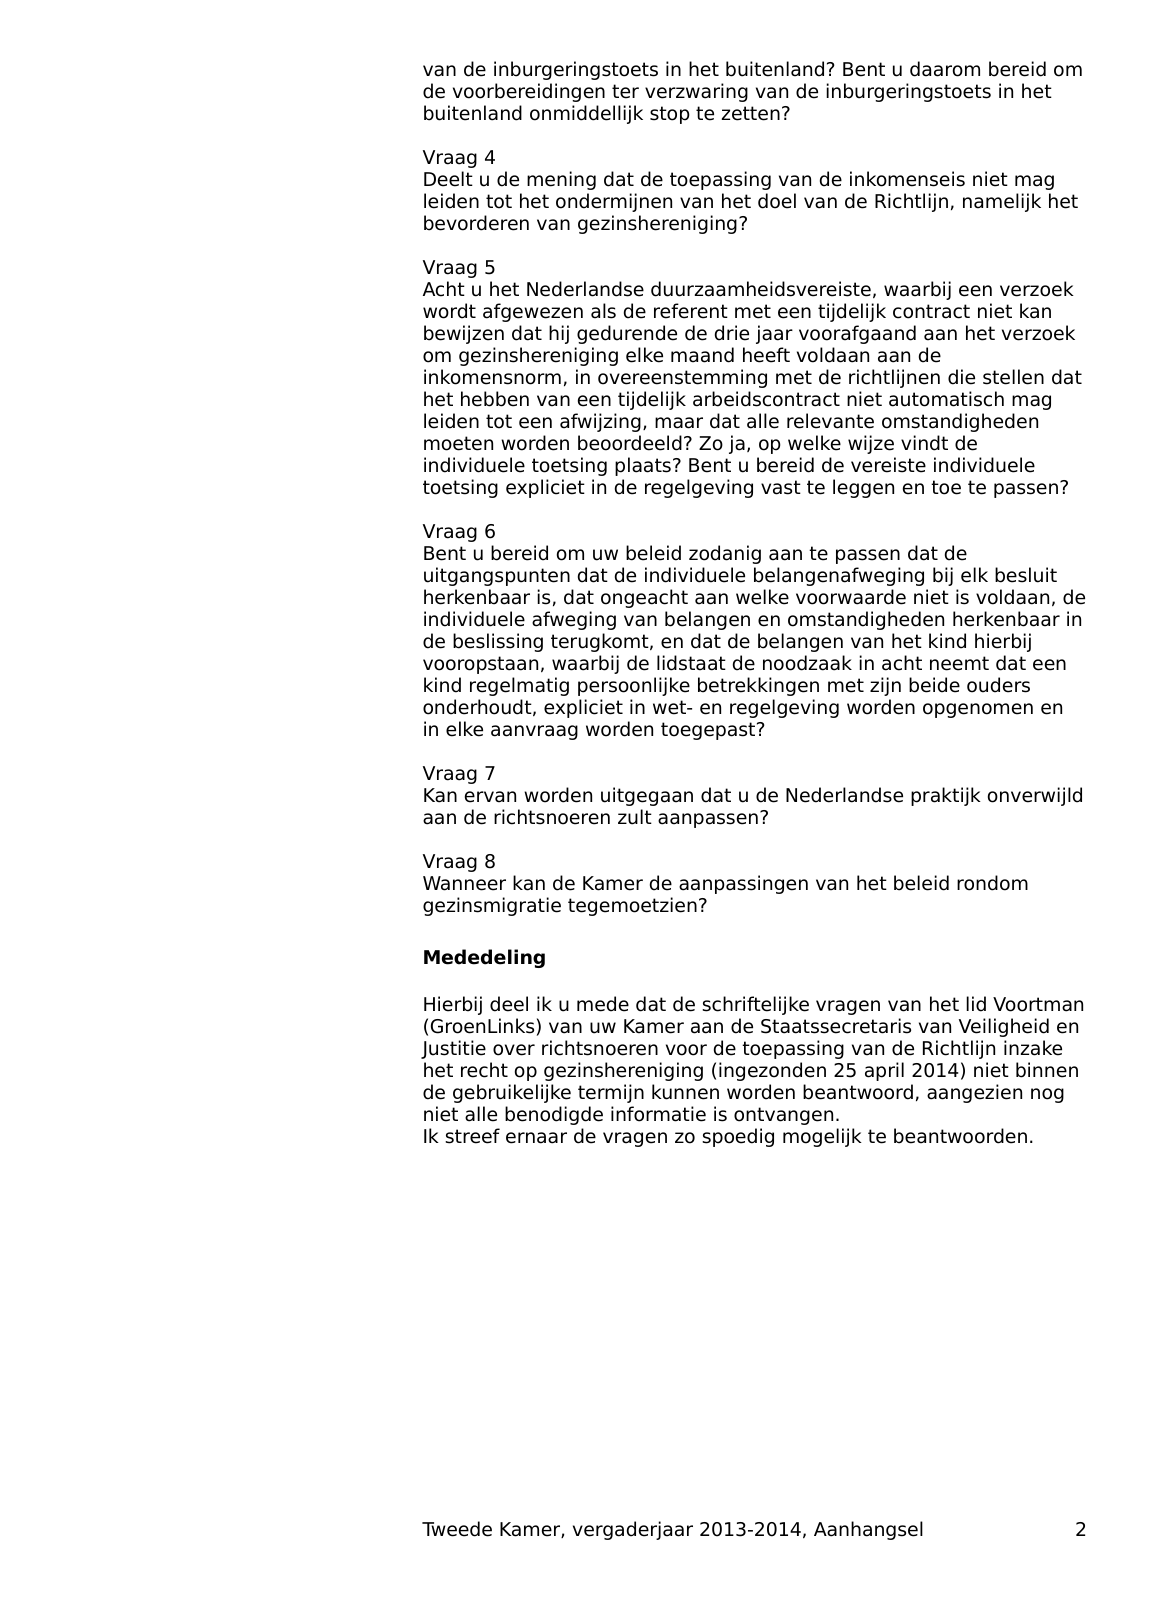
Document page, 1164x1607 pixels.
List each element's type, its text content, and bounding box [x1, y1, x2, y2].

text Hierbij deel ik u mede dat de schriftelijke vragen van het lid Voortman (GroenLinks) van uw Kamer aan de Staatssecretaris van Veiligheid en Justitie over richtsnoeren voor de toepassing van de Richtlijn inzake het recht op gezinshereniging (ingezonden 25 april 2014) niet binnen de gebruikelijke termijn kunnen worden beantwoord, aangezien nog niet alle benodigde informatie is ontvangen. [422, 994, 1087, 1126]
text Deelt u de mening dat de toepassing van de inkomenseis niet mag leiden tot het ondermijnen van het doel van de Richtlijn, namelijk het bevorderen van gezinshereniging? [422, 169, 1087, 235]
text Bent u bereid om uw beleid zodanig aan te passen dat de uitgangspunten dat de individuele belangenafweging bij elk besluit herkenbaar is, dat ongeacht aan welke voorwaarde niet is voldaan, de individuele afweging van belangen en omstandigheden herkenbaar in de beslissing terugkomt, en dat de belangen van het kind hierbij vooropstaan, waarbij de lidstaat de noodzaak in acht neemt dat een kind regelmatig persoonlijke betrekkingen met zijn beide ouders onderhoudt, expliciet in wet- en regelgeving worden opgenomen en in elke aanvraag worden toegepast? [422, 543, 1087, 741]
text Vraag 5 [422, 257, 1087, 279]
text Kan ervan worden uitgegaan dat u de Nederlandse praktijk onverwijld aan de richtsnoeren zult aanpassen? [422, 785, 1087, 829]
text Vraag 4 [422, 147, 1087, 169]
text Vraag 7 [422, 763, 1087, 785]
subtitle Mededeling [422, 947, 1087, 969]
text Acht u het Nederlandse duurzaamheidsvereiste, waarbij een verzoek wordt afgewezen als de referent met een tijdelijk contract niet kan bewijzen dat hij gedurende de drie jaar voorafgaand aan het verzoek om gezinshereniging elke maand heeft voldaan aan de inkomensnorm, in overeenstemming met de richtlijnen die stellen dat het hebben van een tijdelijk arbeidscontract niet automatisch mag leiden tot een afwijzing, maar dat alle relevante omstandigheden moeten worden beoordeeld? Zo ja, op welke wijze vindt de individuele toetsing plaats? Bent u bereid de vereiste individuele toetsing expliciet in de regelgeving vast te leggen en toe te passen? [422, 279, 1087, 499]
text Wanneer kan de Kamer de aanpassingen van het beleid rondom gezinsmigratie tegemoetzien? [422, 873, 1087, 917]
text Vraag 6 [422, 521, 1087, 543]
text van de inburgeringstoets in het buitenland? Bent u daarom bereid om de voorbereidingen ter verzwaring van de inburgeringstoets in het buitenland onmiddellijk stop te zetten? [422, 59, 1087, 125]
text Ik streef ernaar de vragen zo spoedig mogelijk te beantwoorden. [422, 1126, 1087, 1148]
text Vraag 8 [422, 851, 1087, 873]
